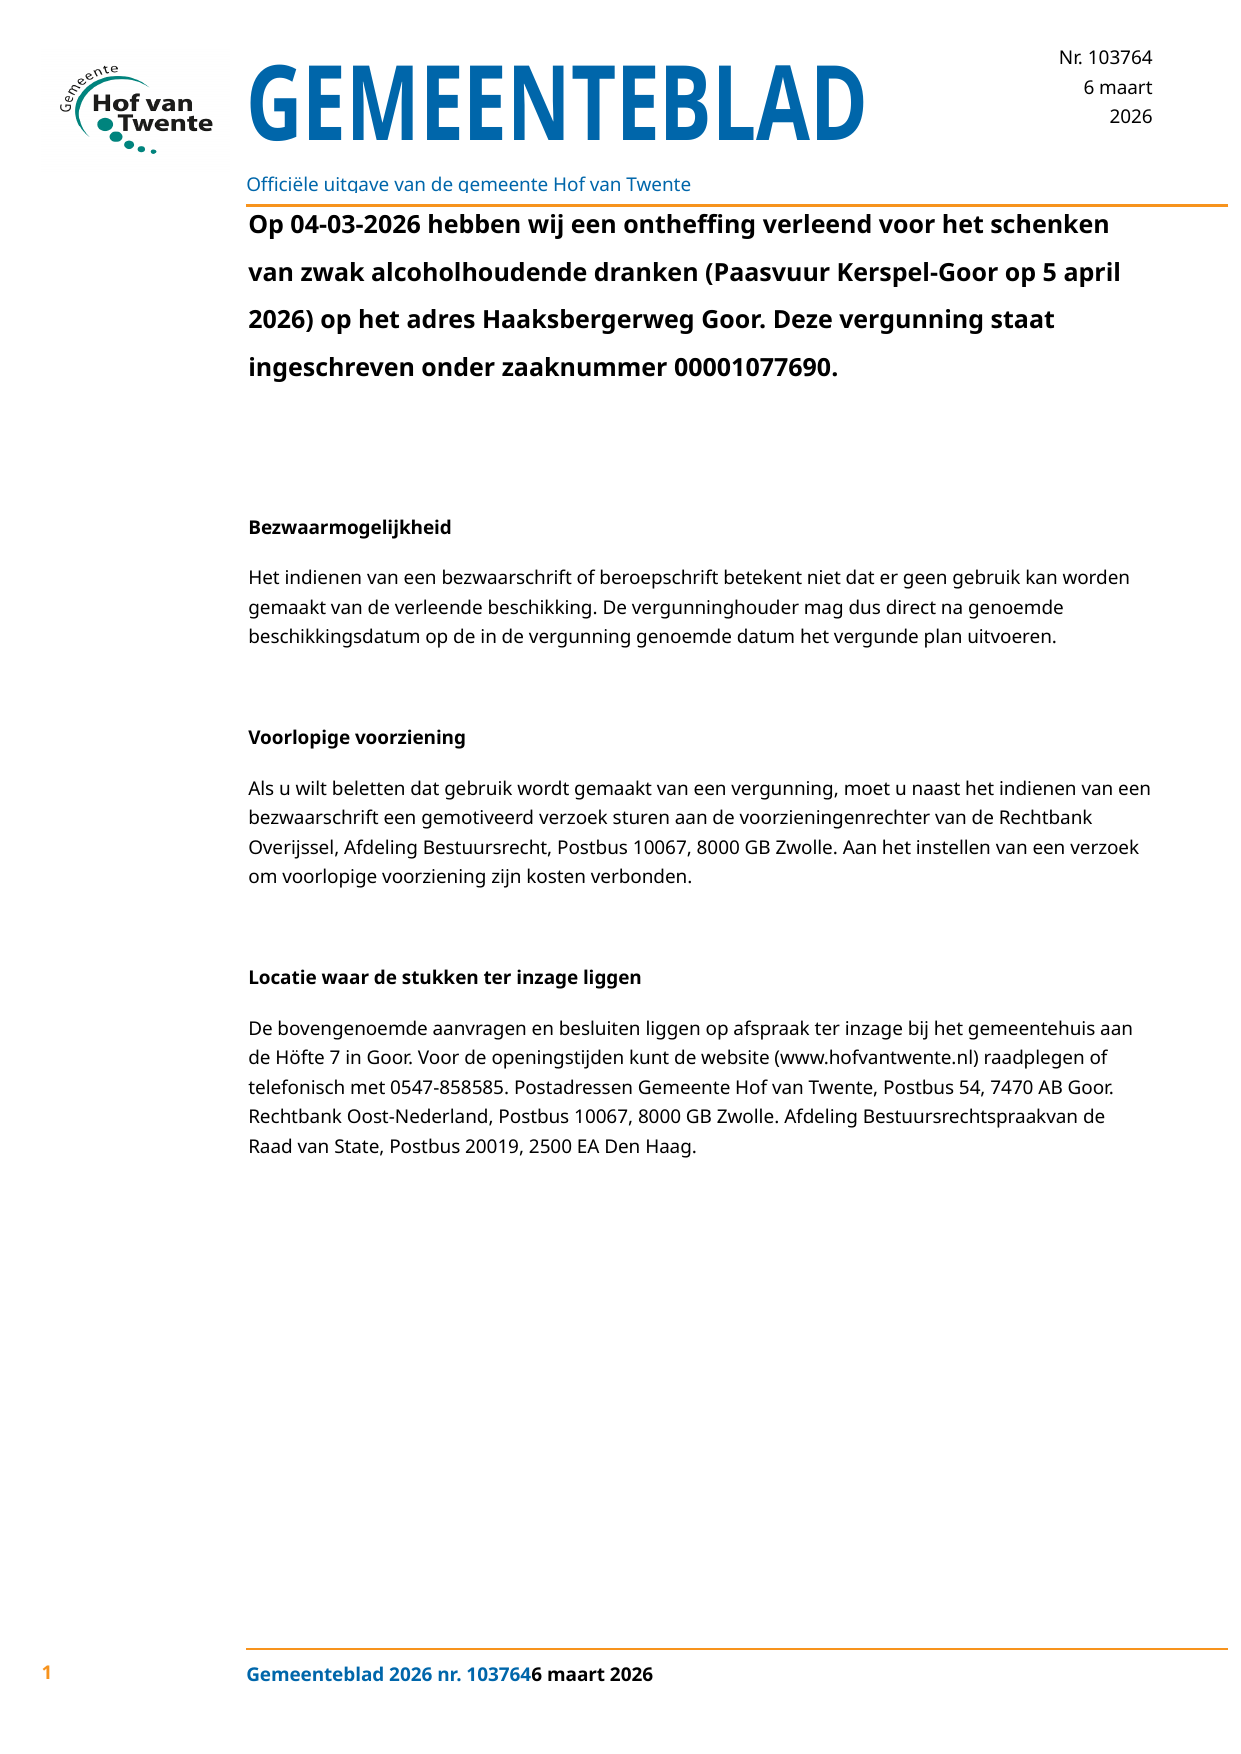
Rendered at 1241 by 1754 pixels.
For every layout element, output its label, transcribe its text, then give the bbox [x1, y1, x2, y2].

text Op 04-03-2026 hebben wij een ontheffing verleend voor het schenken van zwak alcoholhoudende dranken (Paasvuur Kerspel-Goor op 5 april 2026) op het adres Haaksbergerweg Goor. Deze vergunning staat ingeschreven onder zaaknummer 00001077690. [248, 207, 1152, 384]
text Voorlopige voorziening [248, 724, 1152, 750]
text Locatie waar de stukken ter inzage liggen [248, 964, 1152, 990]
text De bovengenoemde aanvragen en besluiten liggen op afspraak ter inzage bij het gemeentehuis aan de Höfte 7 in Goor. Voor de openingstijden kunt de website (www.hofvantwente.nl) raadplegen of telefonisch met 0547-858585. Postadressen Gemeente Hof van Twente, Postbus 54, 7470 AB Goor. Rechtbank Oost-Nederland, Postbus 10067, 8000 GB Zwolle. Afdeling Bestuursrechtspraakvan de Raad van State, Postbus 20019, 2500 EA Den Haag. [248, 1015, 1152, 1159]
picture [41, 47, 231, 172]
text Als u wilt beletten dat gebruik wordt gemaakt van een vergunning, moet u naast het indienen van een bezwaarschrift een gemotiveerd verzoek sturen aan de voorzieningenrechter van de Rechtbank Overijssel, Afdeling Bestuursrecht, Postbus 10067, 8000 GB Zwolle. Aan het instellen van een verzoek om voorlopige voorziening zijn kosten verbonden. [248, 775, 1152, 889]
text Bezwaarmogelijkheid [248, 514, 1152, 540]
text Het indienen van een bezwaarschrift of beroepschrift betekent niet dat er geen gebruik kan worden gemaakt van de verleende beschikking. De vergunninghouder mag dus direct na genoemde beschikkingsdatum op de in de vergunning genoemde datum het vergunde plan uitvoeren. [248, 564, 1152, 649]
